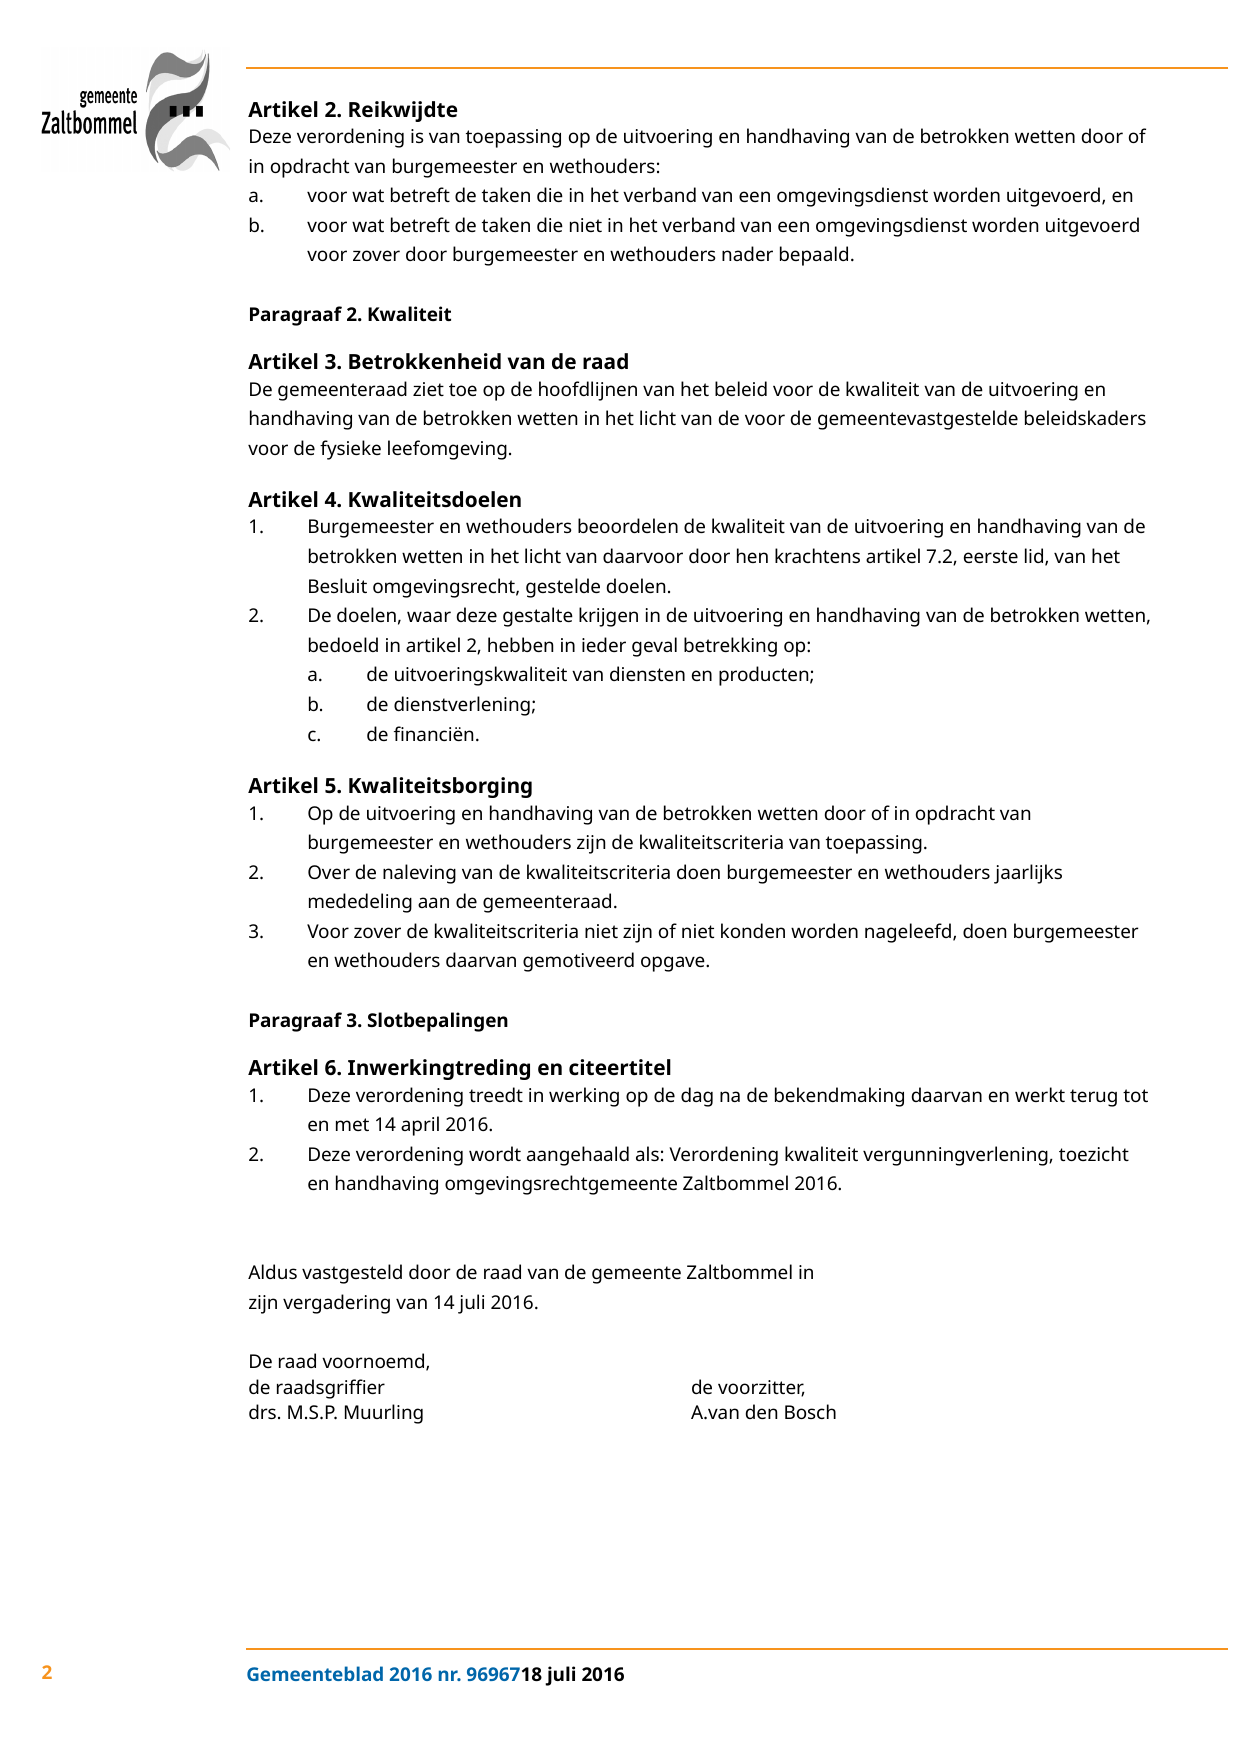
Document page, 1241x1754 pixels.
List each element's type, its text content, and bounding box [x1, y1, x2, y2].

text Deze verordening is van toepassing op de uitvoering en handhaving van de betrokken wetten door of in opdracht van burgemeester en wethouders: [248, 123, 1152, 178]
list Burgemeester en wethouders beoordelen de kwaliteit van de uitvoering en handhaving van de betrokken wetten in het licht van daarvoor door hen krachtens artikel 7.2, eerste lid, van het Besluit omgevingsrecht, gestelde doelen. [248, 514, 1152, 599]
list Deze verordening wordt aangehaald als: Verordening kwaliteit vergunningverlening, toezicht en handhaving omgevingsrechtgemeente Zaltbommel 2016. [248, 1141, 1152, 1196]
list voor wat betreft de taken die in het verband van een omgevingsdienst worden uitgevoerd, en [248, 182, 1152, 208]
text Artikel 4. Kwaliteitsdoelen [248, 485, 1152, 514]
table_cell de voorzitter, [691, 1374, 1152, 1399]
list Voor zover de kwaliteitscriteria niet zijn of niet konden worden nageleefd, doen burgemeester en wethouders daarvan gemotiveerd opgave. [248, 918, 1152, 973]
text Artikel 2. Reikwijdte [248, 95, 1152, 123]
list Over de naleving van de kwaliteitscriteria doen burgemeester en wethouders jaarlijks mededeling aan de gemeenteraad. [248, 859, 1152, 914]
list De doelen, waar deze gestalte krijgen in de uitvoering en handhaving van de betrokken wetten, bedoeld in artikel 2, hebben in ieder geval betrekking op: [248, 602, 1152, 658]
list de uitvoeringskwaliteit van diensten en producten; [307, 662, 1152, 687]
text De gemeenteraad ziet toe op de hoofdlijnen van het beleid voor de kwaliteit van de uitvoering en handhaving van de betrokken wetten in het licht van de voor de gemeentevastgestelde beleidskaders voor de fysieke leefomgeving. [248, 376, 1152, 461]
list Deze verordening treedt in werking op de dag na de bekendmaking daarvan en werkt terug tot en met 14 april 2016. [248, 1082, 1152, 1137]
list Op de uitvoering en handhaving van de betrokken wetten door of in opdracht van burgemeester en wethouders zijn de kwaliteitscriteria van toepassing. [248, 800, 1152, 855]
table_header De raad voornoemd, [248, 1348, 1152, 1374]
text zijn vergadering van 14 juli 2016. [248, 1289, 1152, 1314]
table_cell A.van den Bosch [691, 1400, 1152, 1425]
table_cell drs. M.S.P. Muurling [248, 1400, 691, 1425]
list de dienstverlening; [307, 691, 1152, 717]
list voor wat betreft de taken die niet in het verband van een omgevingsdienst worden uitgevoerd voor zover door burgemeester en wethouders nader bepaald. [248, 212, 1152, 267]
text Paragraaf 3. Slotbepalingen [248, 1007, 1152, 1032]
text Aldus vastgesteld door de raad van de gemeente Zaltbommel in [248, 1259, 1152, 1285]
list de financiën. [307, 721, 1152, 747]
text Artikel 5. Kwaliteitsborging [248, 771, 1152, 800]
text Paragraaf 2. Kwaliteit [248, 301, 1152, 326]
table_cell de raadsgriffier [248, 1374, 691, 1399]
text Artikel 6. Inwerkingtreding en citeertitel [248, 1053, 1152, 1082]
picture [41, 47, 231, 172]
text Artikel 3. Betrokkenheid van de raad [248, 347, 1152, 376]
